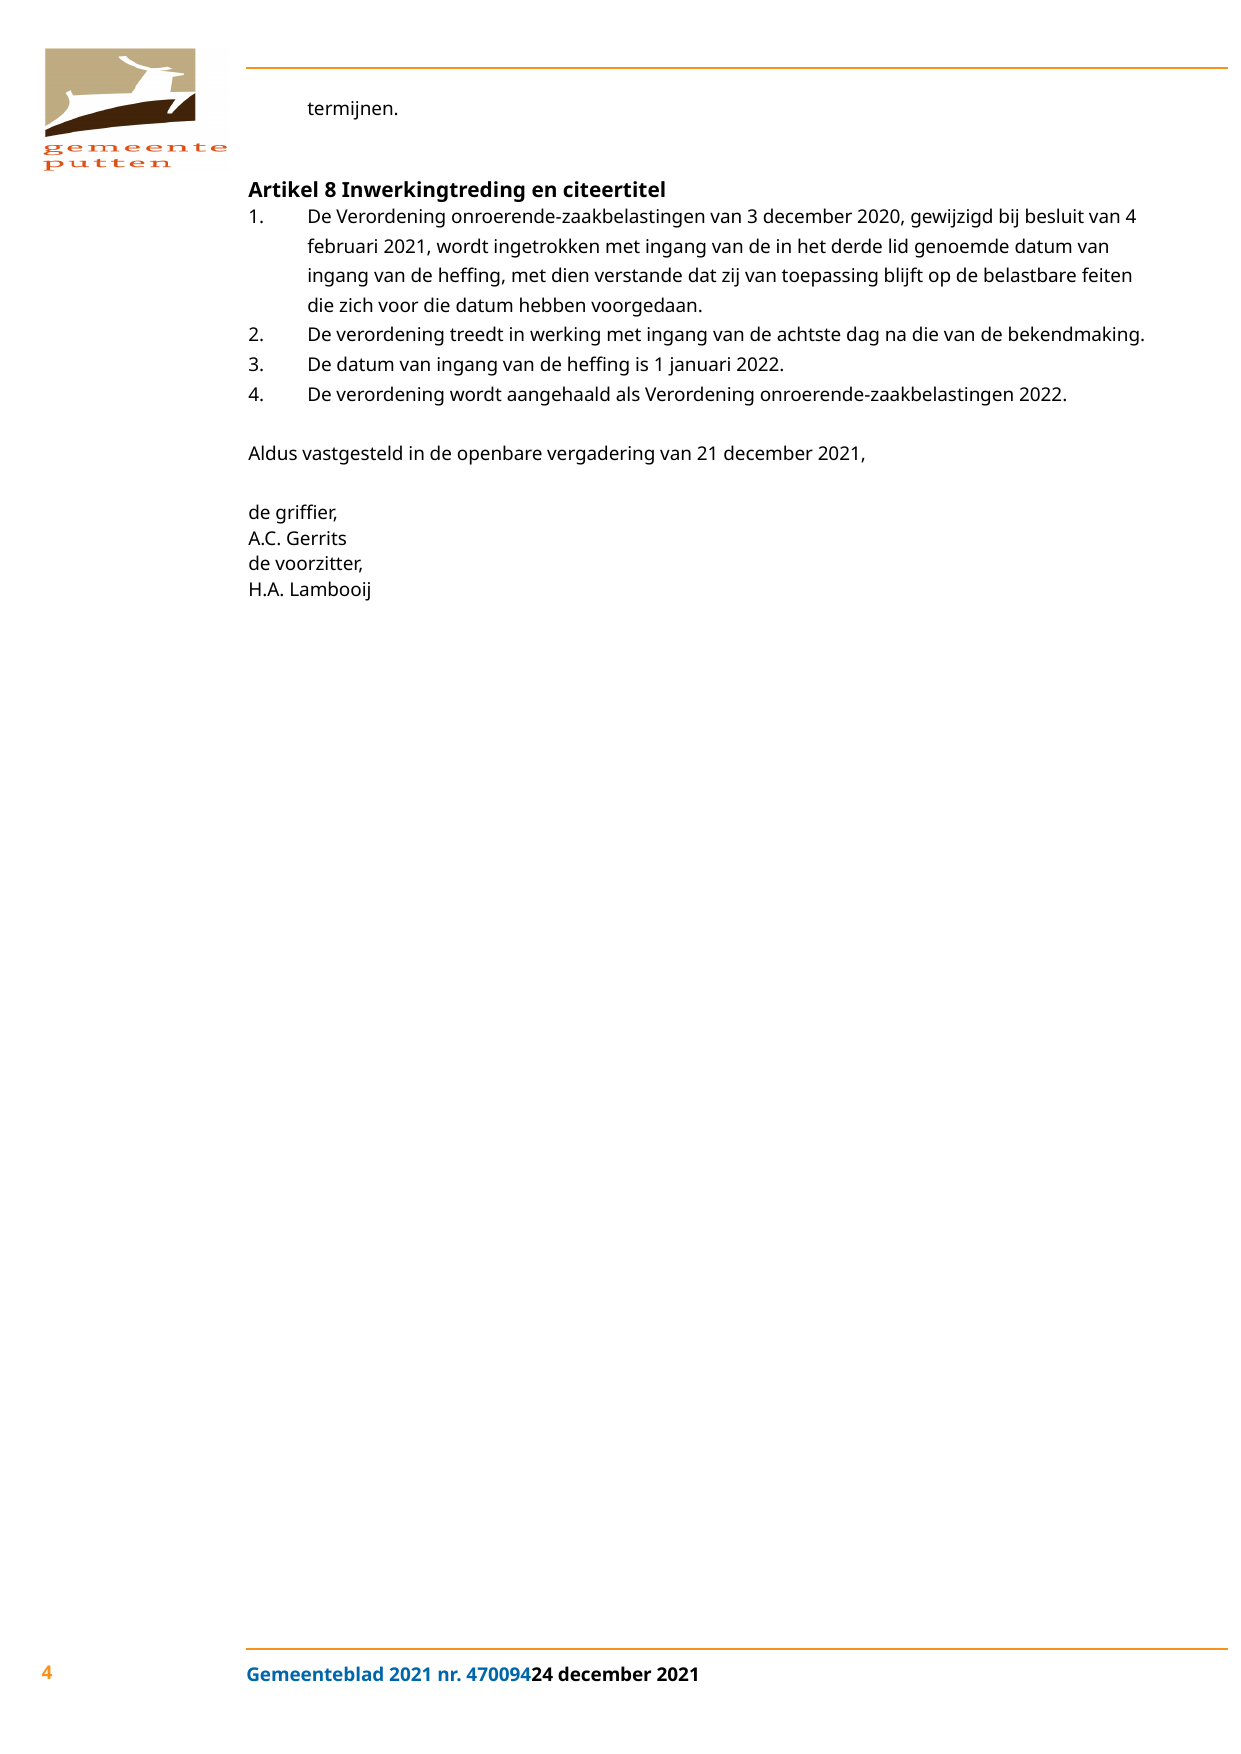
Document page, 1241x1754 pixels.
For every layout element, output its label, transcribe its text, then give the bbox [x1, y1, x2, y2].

list De verordening treedt in werking met ingang van de achtste dag na die van de bekendmaking. [248, 322, 1152, 347]
list termijnen. [248, 95, 1152, 121]
text de griffier, [248, 499, 1152, 525]
text Aldus vastgesteld in de openbare vergadering van 21 december 2021, [248, 440, 1152, 466]
text Artikel 8 Inwerkingtreding en citeertitel [248, 175, 1152, 203]
list De verordening wordt aangehaald als Verordening onroerende-zaakbelastingen 2022. [248, 381, 1152, 406]
picture [41, 47, 231, 172]
text H.A. Lambooij [248, 576, 1152, 602]
text de voorzitter, [248, 551, 1152, 576]
list De Verordening onroerende-zaakbelastingen van 3 december 2020, gewijzigd bij besluit van 4 februari 2021, wordt ingetrokken met ingang van de in het derde lid genoemde datum van ingang van de heffing, met dien verstande dat zij van toepassing blijft op de belastbare feiten die zich voor die datum hebben voorgedaan. [248, 203, 1152, 318]
list De datum van ingang van de heffing is 1 januari 2022. [248, 351, 1152, 377]
text A.C. Gerrits [248, 525, 1152, 551]
